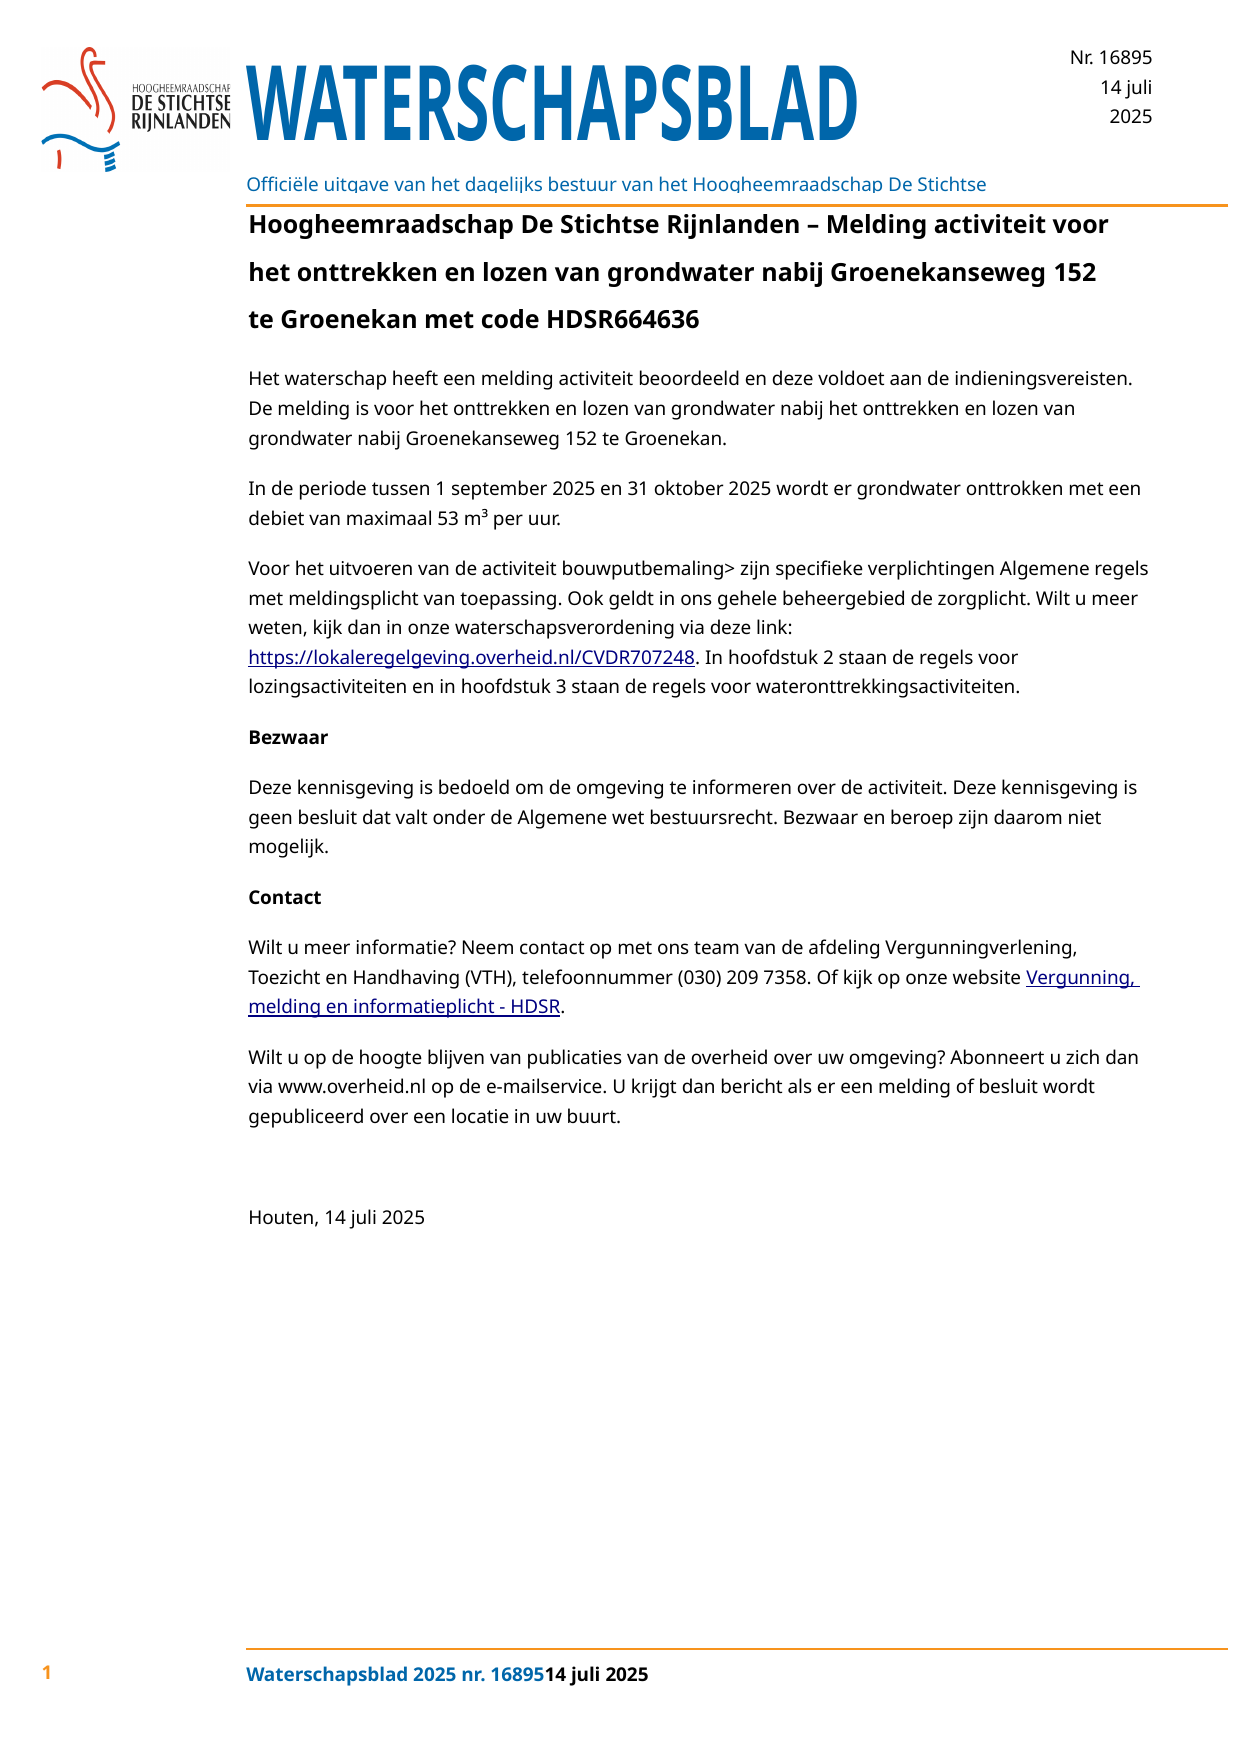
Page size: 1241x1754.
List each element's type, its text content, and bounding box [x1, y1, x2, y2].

text Contact [248, 884, 1152, 909]
text Wilt u op de hoogte blijven van publicaties van de overheid over uw omgeving? Abonneert u zich dan via www.overheid.nl op de e-mailservice. U krijgt dan bericht als er een melding of besluit wordt gepubliceerd over een locatie in uw buurt. [248, 1044, 1152, 1129]
text Houten, 14 juli 2025 [248, 1204, 1152, 1229]
text Voor het uitvoeren van de activiteit bouwputbemaling> zijn specifieke verplichtingen Algemene regels met meldingsplicht van toepassing. Ook geldt in ons gehele beheergebied de zorgplicht. Wilt u meer weten, kijk dan in onze waterschapsverordening via deze link: https://lokaleregelgeving.overheid.nl/CVDR707248. In hoofdstuk 2 staan de regels voor lozingsactiviteiten en in hoofdstuk 3 staan de regels voor wateronttrekkingsactiviteiten. [248, 555, 1152, 699]
text Het waterschap heeft een melding activiteit beoordeeld en deze voldoet aan de indieningsvereisten. De melding is voor het onttrekken en lozen van grondwater nabij het onttrekken en lozen van grondwater nabij Groenekanseweg 152 te Groenekan. [248, 366, 1152, 450]
text Hoogheemraadschap De Stichtse Rijnlanden – Melding activiteit voor het onttrekken en lozen van grondwater nabij Groenekanseweg 152 te Groenekan met code HDSR664636 [248, 207, 1152, 336]
picture [41, 47, 231, 172]
text In de periode tussen 1 september 2025 en 31 oktober 2025 wordt er grondwater onttrokken met een debiet van maximaal 53 m³ per uur. [248, 475, 1152, 530]
text Wilt u meer informatie? Neem contact op met ons team van de afdeling Vergunningverlening, Toezicht en Handhaving (VTH), telefoonnummer (030) 209 7358. Of kijk op onze website Vergunning, melding en informatieplicht - HDSR. [248, 934, 1152, 1019]
text Deze kennisgeving is bedoeld om de omgeving te informeren over de activiteit. Deze kennisgeving is geen besluit dat valt onder de Algemene wet bestuursrecht. Bezwaar en beroep zijn daarom niet mogelijk. [248, 774, 1152, 859]
text Bezwaar [248, 724, 1152, 749]
